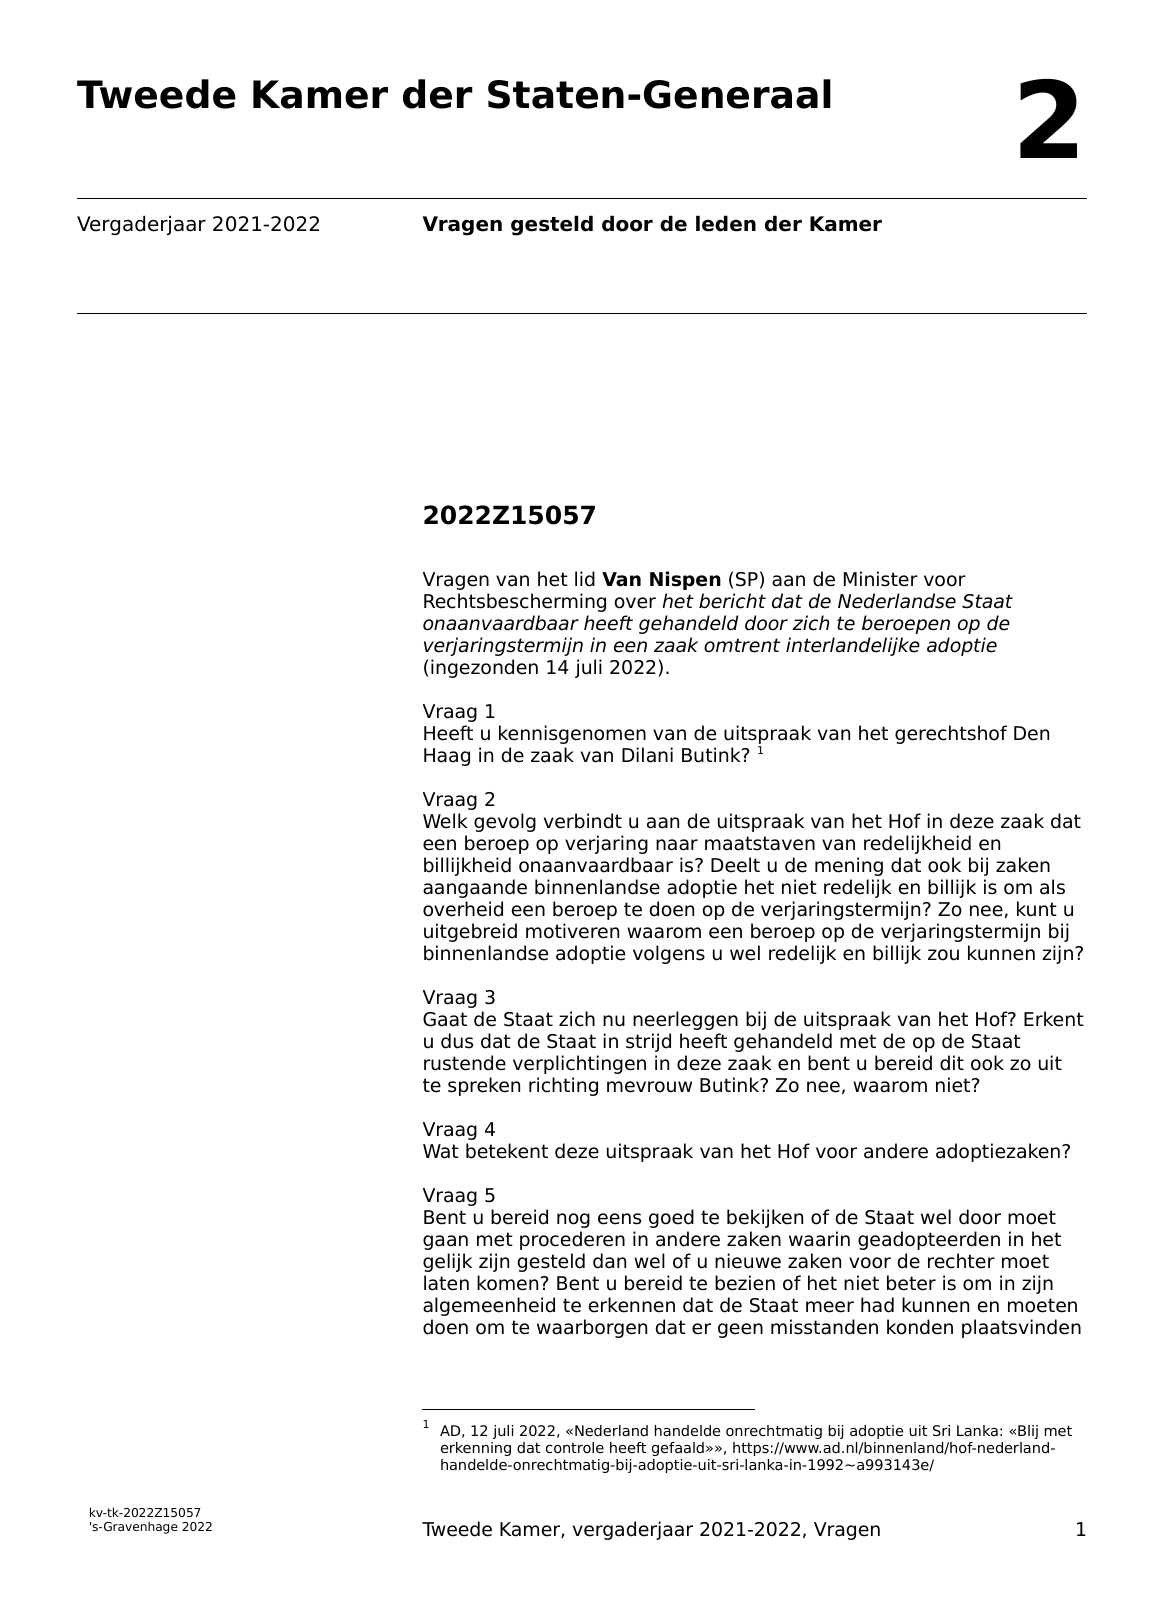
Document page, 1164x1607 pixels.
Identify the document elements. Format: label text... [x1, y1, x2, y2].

text 's-Gravenhage 2022 [88, 1520, 323, 1534]
text 2022Z15057 [422, 501, 1087, 531]
table_cell Vergaderjaar 2021-2022 [77, 199, 422, 313]
text Vraag 4 [422, 1119, 1087, 1141]
text Vragen van het lid Van Nispen (SP) aan de Minister voor Rechtsbescherming over het bericht dat de Nederlandse Staat onaanvaardbaar heeft gehandeld door zich te beroepen op de verjaringstermijn in een zaak omtrent interlandelijke adoptie (ingezonden 14 juli 2022). [422, 569, 1087, 679]
text Vraag 1 [422, 701, 1087, 723]
text Wat betekent deze uitspraak van het Hof voor andere adoptiezaken? [422, 1141, 1087, 1163]
text Welk gevolg verbindt u aan de uitspraak van het Hof in deze zaak dat een beroep op verjaring naar maatstaven van redelijkheid en billijkheid onaanvaardbaar is? Deelt u de mening dat ook bij zaken aangaande binnenlandse adoptie het niet redelijk en billijk is om als overheid een beroep te doen op de verjaringstermijn? Zo nee, kunt u uitgebreid motiveren waarom een beroep op de verjaringstermijn bij binnenlandse adoptie volgens u wel redelijk en billijk zou kunnen zijn? [422, 811, 1087, 965]
text Vraag 2 [422, 789, 1087, 811]
text AD, 12 juli 2022, «Nederland handelde onrechtmatig bij adoptie uit Sri Lanka: «Blij met erkenning dat controle heeft gefaald»», https://www.ad.nl/binnenland/hof-nederland-handelde-onrechtmatig-bij-adoptie-uit-sri-lanka-in-1992~a993143e/ [422, 1418, 1087, 1474]
text Vraag 5 [422, 1185, 1087, 1207]
text kv-tk-2022Z15057 [88, 1506, 323, 1520]
text Bent u bereid nog eens goed te bekijken of de Staat wel door moet gaan met procederen in andere zaken waarin geadopteerden in het gelijk zijn gesteld dan wel of u nieuwe zaken voor de rechter moet laten komen? Bent u bereid te bezien of het niet beter is om in zijn algemeenheid te erkennen dat de Staat meer had kunnen en moeten doen om te waarborgen dat er geen misstanden konden plaatsvinden [422, 1207, 1087, 1339]
table_header 2 [886, 59, 1087, 198]
text Vraag 3 [422, 987, 1087, 1009]
table_cell Vragen gesteld door de leden der Kamer [422, 199, 1087, 313]
text Gaat de Staat zich nu neerleggen bij de uitspraak van het Hof? Erkent u dus dat de Staat in strijd heeft gehandeld met de op de Staat rustende verplichtingen in deze zaak en bent u bereid dit ook zo uit te spreken richting mevrouw Butink? Zo nee, waarom niet? [422, 1009, 1087, 1097]
table_header Tweede Kamer der Staten-Generaal [77, 59, 886, 198]
text Heeft u kennisgenomen van de uitspraak van het gerechtshof Den Haag in de zaak van Dilani Butink? [422, 723, 1087, 767]
